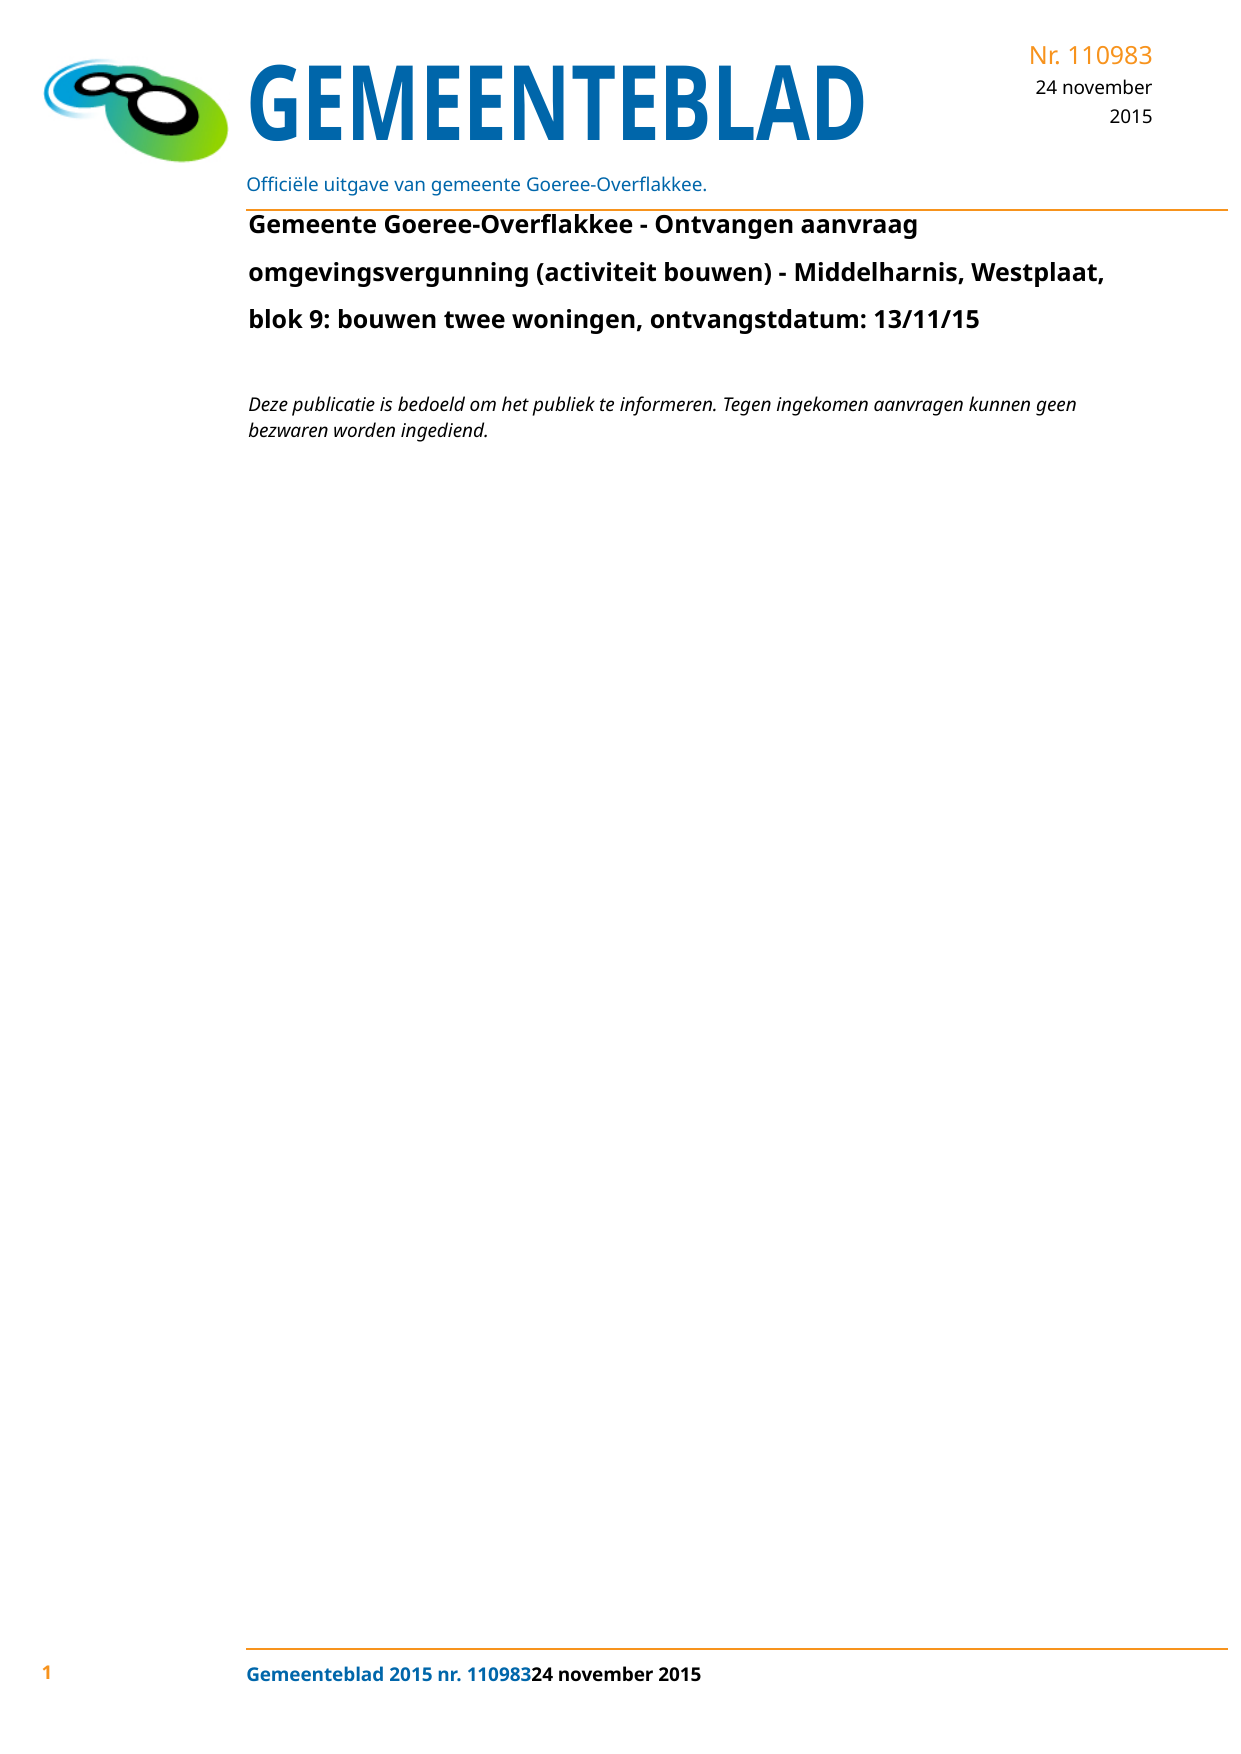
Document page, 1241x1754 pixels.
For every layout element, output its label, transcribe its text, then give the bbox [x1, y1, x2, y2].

text Deze publicatie is bedoeld om het publiek te informeren. Tegen ingekomen aanvragen kunnen geen bezwaren worden ingediend. [248, 391, 1152, 443]
picture [41, 47, 231, 172]
text Gemeente Goeree-Overflakkee - Ontvangen aanvraag omgevingsvergunning (activiteit bouwen) - Middelharnis, Westplaat, blok 9: bouwen twee woningen, ontvangstdatum: 13/11/15 [248, 211, 1152, 336]
